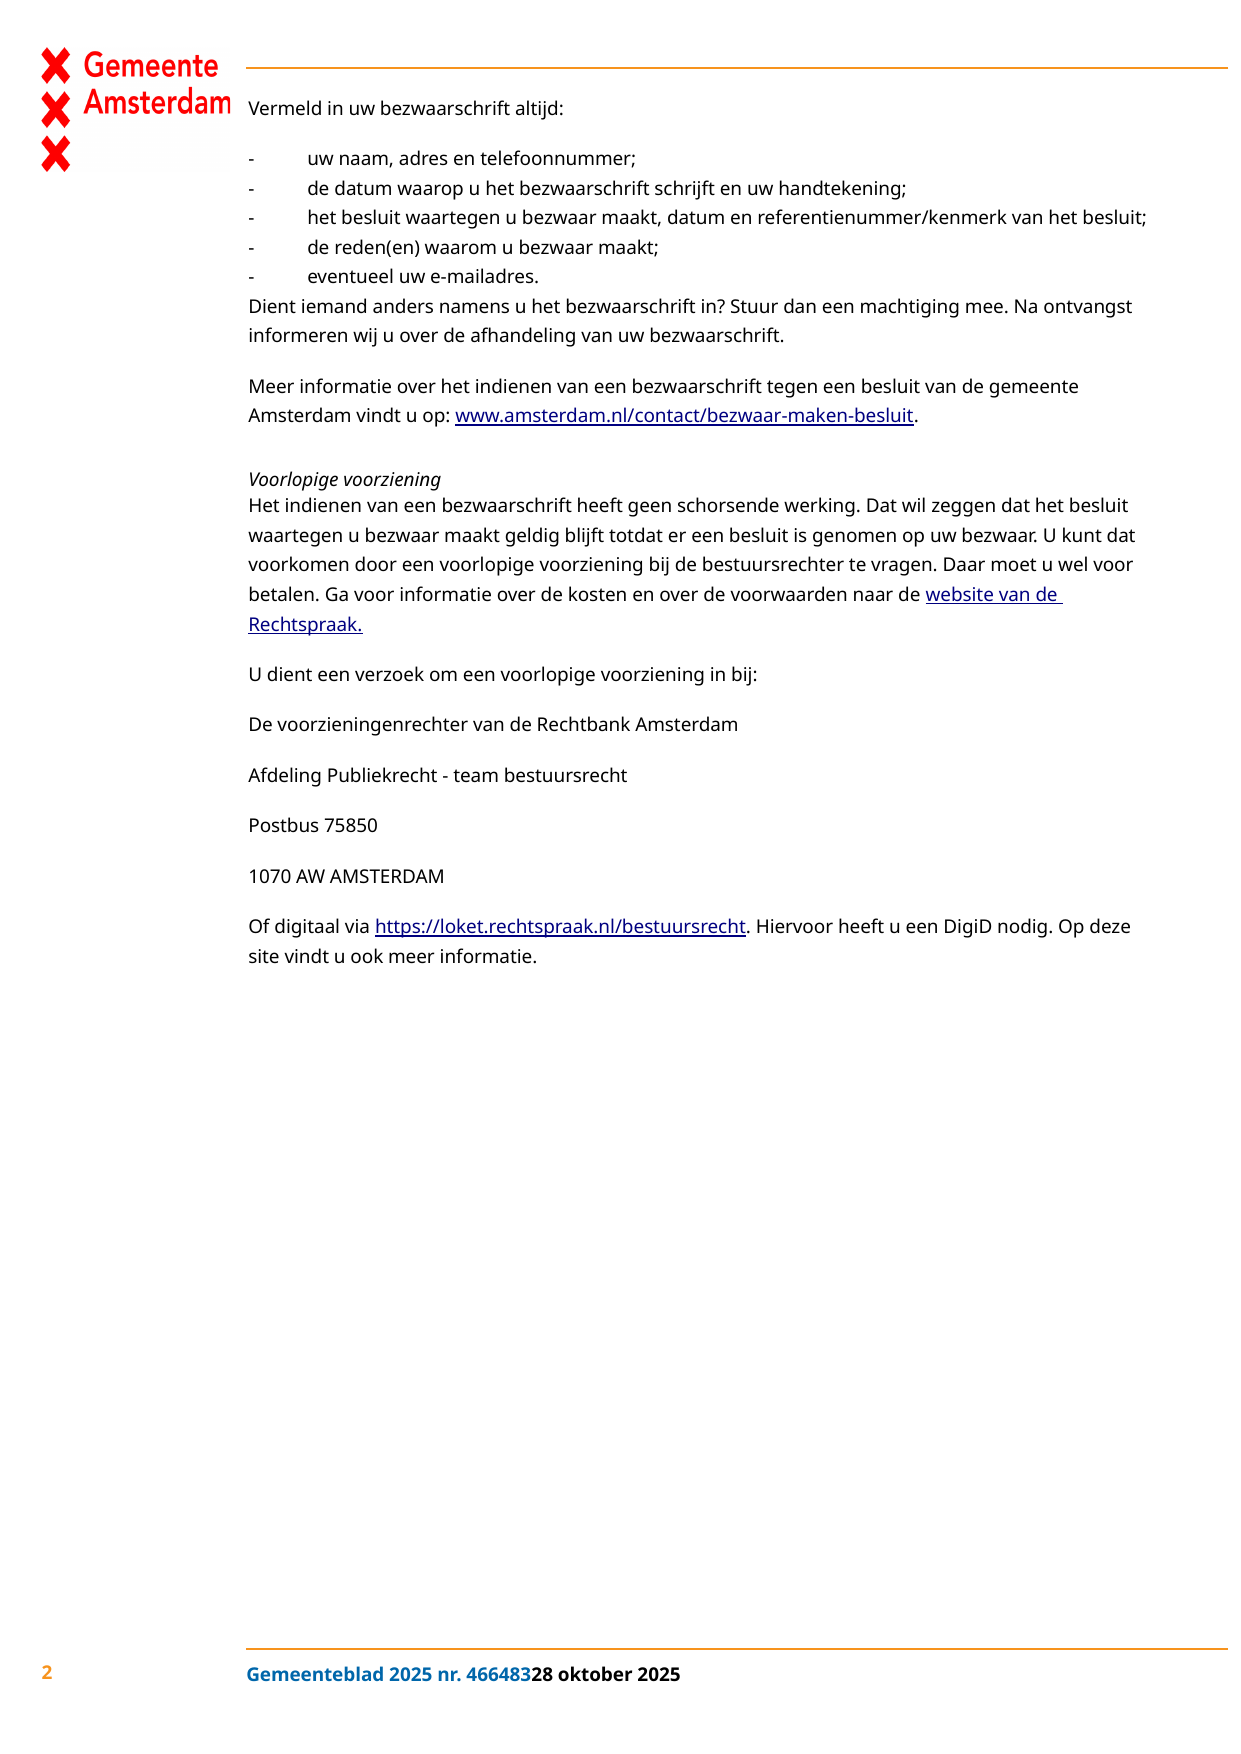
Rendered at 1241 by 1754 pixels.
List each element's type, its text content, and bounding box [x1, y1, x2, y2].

text Vermeld in uw bezwaarschrift altijd: [248, 95, 1152, 121]
text Of digitaal via https://loket.rechtspraak.nl/bestuursrecht. Hiervoor heeft u een DigiD nodig. Op deze site vindt u ook meer informatie. [248, 913, 1152, 968]
text U dient een verzoek om een voorlopige voorziening in bij: [248, 661, 1152, 687]
text Meer informatie over het indienen van een bezwaarschrift tegen een besluit van de gemeente Amsterdam vindt u op: www.amsterdam.nl/contact/bezwaar-maken-besluit. [248, 373, 1152, 428]
list uw naam, adres en telefoonnummer; [248, 145, 1152, 171]
text Dient iemand anders namens u het bezwaarschrift in? Stuur dan een machtiging mee. Na ontvangst informeren wij u over de afhandeling van uw bezwaarschrift. [248, 293, 1152, 348]
text De voorzieningenrechter van de Rechtbank Amsterdam [248, 712, 1152, 737]
picture [41, 47, 231, 172]
list de reden(en) waarom u bezwaar maakt; [248, 234, 1152, 260]
text Voorlopige voorziening [248, 467, 1152, 492]
text Afdeling Publiekrecht - team bestuursrecht [248, 762, 1152, 788]
text Postbus 75850 [248, 812, 1152, 838]
text 1070 AW AMSTERDAM [248, 863, 1152, 888]
list het besluit waartegen u bezwaar maakt, datum en referentienummer/kenmerk van het besluit; [248, 204, 1152, 230]
list de datum waarop u het bezwaarschrift schrijft en uw handtekening; [248, 175, 1152, 201]
list eventueel uw e-mailadres. [248, 263, 1152, 289]
text Het indienen van een bezwaarschrift heeft geen schorsende werking. Dat wil zeggen dat het besluit waartegen u bezwaar maakt geldig blijft totdat er een besluit is genomen op uw bezwaar. U kunt dat voorkomen door een voorlopige voorziening bij de bestuursrechter te vragen. Daar moet u wel voor betalen. Ga voor informatie over de kosten en over de voorwaarden naar de website van de Rechtspraak. [248, 492, 1152, 636]
